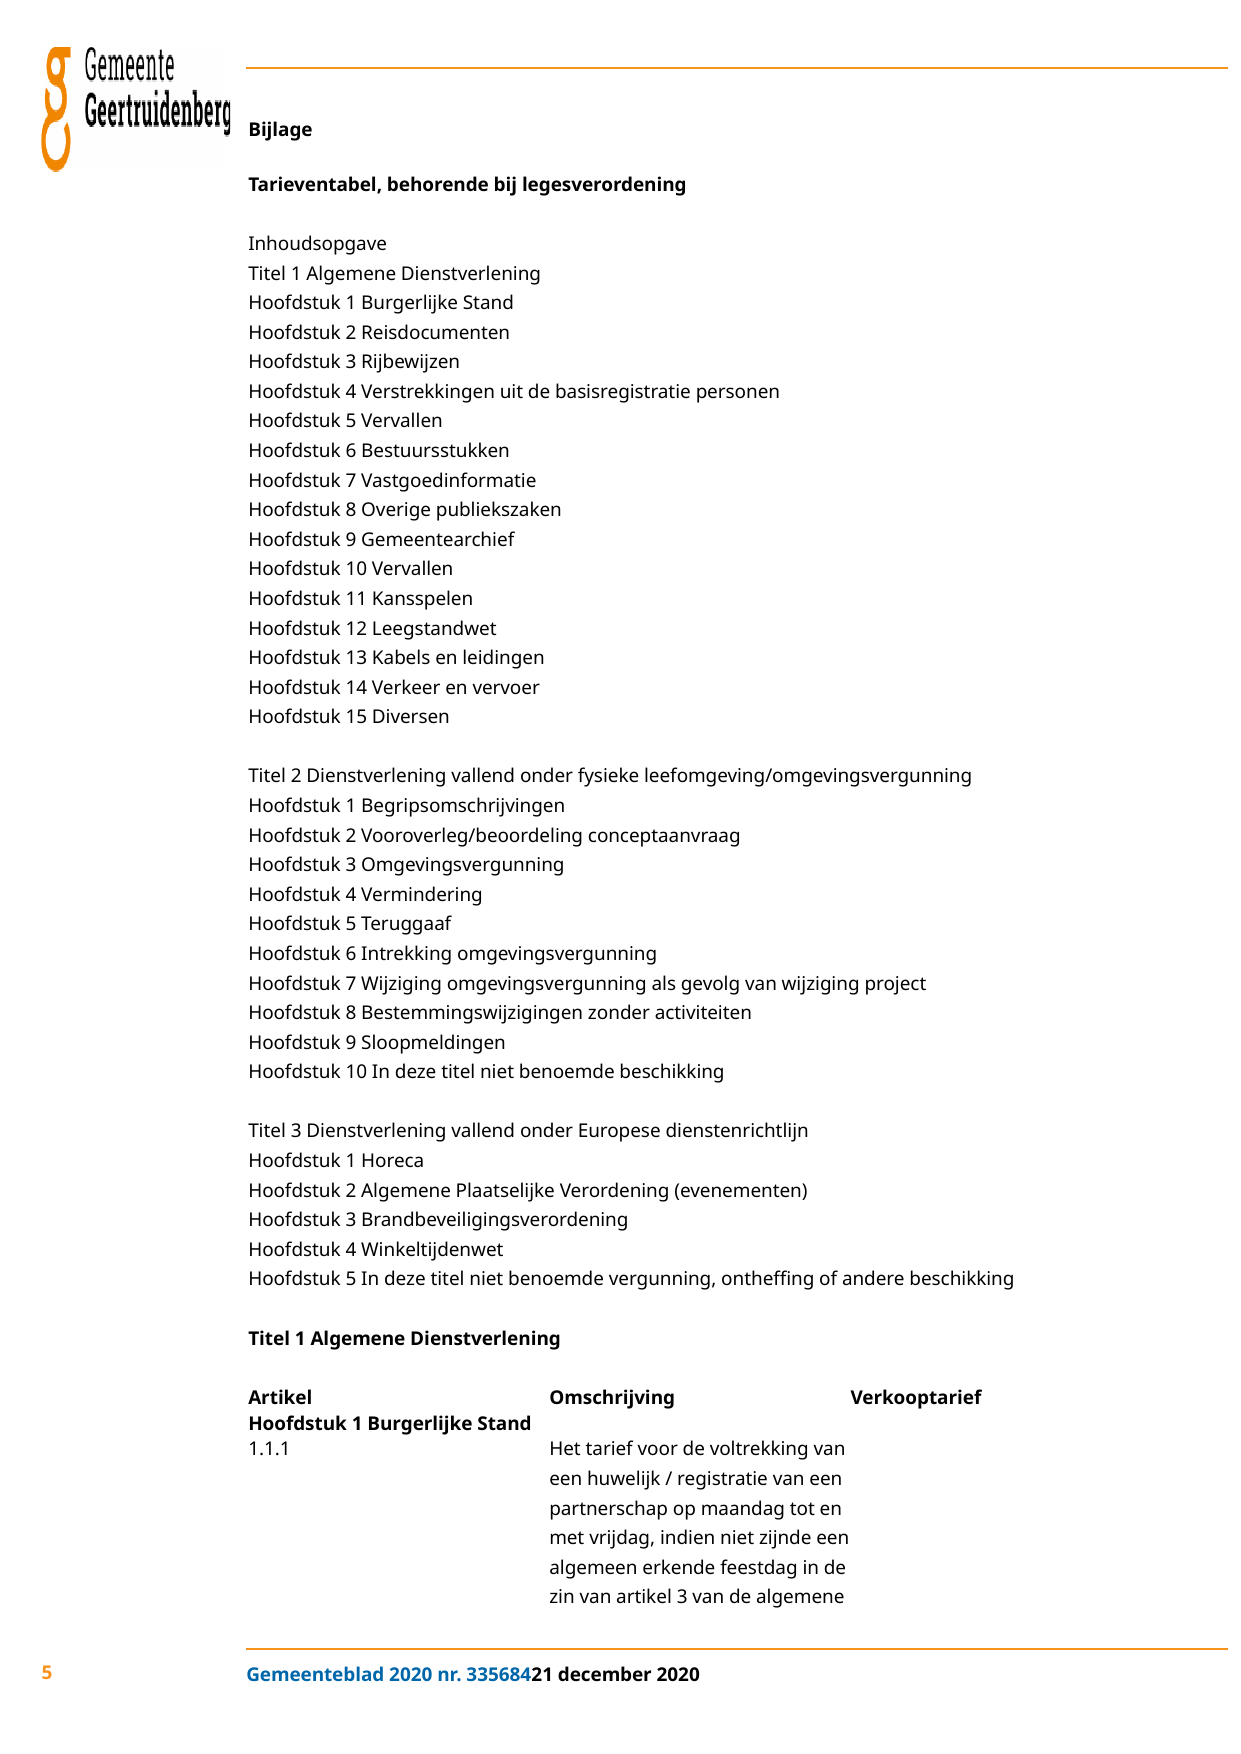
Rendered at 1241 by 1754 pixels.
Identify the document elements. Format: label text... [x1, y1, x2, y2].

text Hoofdstuk 6 Bestuursstukken [248, 437, 1152, 463]
text Titel 1 Algemene Dienstverlening [248, 1325, 1152, 1351]
text Hoofdstuk 1 Begripsomschrijvingen [248, 792, 1152, 818]
text Hoofdstuk 2 Algemene Plaatselijke Verordening (evenementen) [248, 1177, 1152, 1203]
text Hoofdstuk 6 Intrekking omgevingsvergunning [248, 940, 1152, 966]
picture [41, 47, 231, 172]
text Hoofdstuk 4 Vermindering [248, 881, 1152, 907]
text Hoofdstuk 9 Sloopmeldingen [248, 1029, 1152, 1055]
table_header Omschrijving [549, 1384, 850, 1410]
text Tarieventabel, behorende bij legesverordening [248, 171, 1152, 197]
text Hoofdstuk 13 Kabels en leidingen [248, 644, 1152, 670]
text Titel 2 Dienstverlening vallend onder fysieke leefomgeving/omgevingsvergunning [248, 763, 1152, 788]
text Hoofdstuk 5 Teruggaaf [248, 911, 1152, 936]
text Hoofdstuk 8 Bestemmingswijzigingen zonder activiteiten [248, 999, 1152, 1025]
text Hoofdstuk 3 Omgevingsvergunning [248, 851, 1152, 877]
text Hoofdstuk 2 Vooroverleg/beoordeling conceptaanvraag [248, 822, 1152, 848]
text Hoofdstuk 8 Overige publiekszaken [248, 496, 1152, 522]
table_header Artikel [248, 1384, 549, 1410]
text Titel 3 Dienstverlening vallend onder Europese dienstenrichtlijn [248, 1118, 1152, 1143]
text Hoofdstuk 1 Horeca [248, 1147, 1152, 1173]
text Hoofdstuk 4 Verstrekkingen uit de basisregistratie personen [248, 378, 1152, 404]
text Hoofdstuk 5 In deze titel niet benoemde vergunning, ontheffing of andere beschikking [248, 1266, 1152, 1291]
text Hoofdstuk 9 Gemeentearchief [248, 526, 1152, 552]
table_cell Hoofdstuk 1 Burgerlijke Stand [248, 1410, 1152, 1436]
text Hoofdstuk 10 In deze titel niet benoemde beschikking [248, 1058, 1152, 1084]
text Hoofdstuk 12 Leegstandwet [248, 615, 1152, 641]
text Hoofdstuk 7 Vastgoedinformatie [248, 467, 1152, 493]
text Bijlage [248, 116, 1152, 141]
text Hoofdstuk 4 Winkeltijdenwet [248, 1236, 1152, 1262]
text Hoofdstuk 1 Burgerlijke Stand [248, 289, 1152, 315]
text Hoofdstuk 15 Diversen [248, 703, 1152, 729]
text Hoofdstuk 3 Rijbewijzen [248, 348, 1152, 374]
table_cell 1.1.1 [248, 1436, 549, 1609]
text Hoofdstuk 3 Brandbeveiligingsverordening [248, 1206, 1152, 1232]
text Titel 1 Algemene Dienstverlening [248, 260, 1152, 286]
table_header Verkooptarief [850, 1384, 1152, 1410]
text Hoofdstuk 11 Kansspelen [248, 585, 1152, 611]
text Hoofdstuk 10 Vervallen [248, 556, 1152, 581]
text Hoofdstuk 5 Vervallen [248, 408, 1152, 433]
table_cell [850, 1436, 1152, 1609]
table_cell Het tarief voor de voltrekking van een huwelijk / registratie van een partnerschap op maandag tot en met vrijdag, indien niet zijnde een algemeen erkende feestdag in de zin van artikel 3 van de algemene [549, 1436, 850, 1609]
text Hoofdstuk 7 Wijziging omgevingsvergunning als gevolg van wijziging project [248, 970, 1152, 996]
text Hoofdstuk 14 Verkeer en vervoer [248, 674, 1152, 700]
text Hoofdstuk 2 Reisdocumenten [248, 319, 1152, 345]
text Inhoudsopgave [248, 230, 1152, 256]
